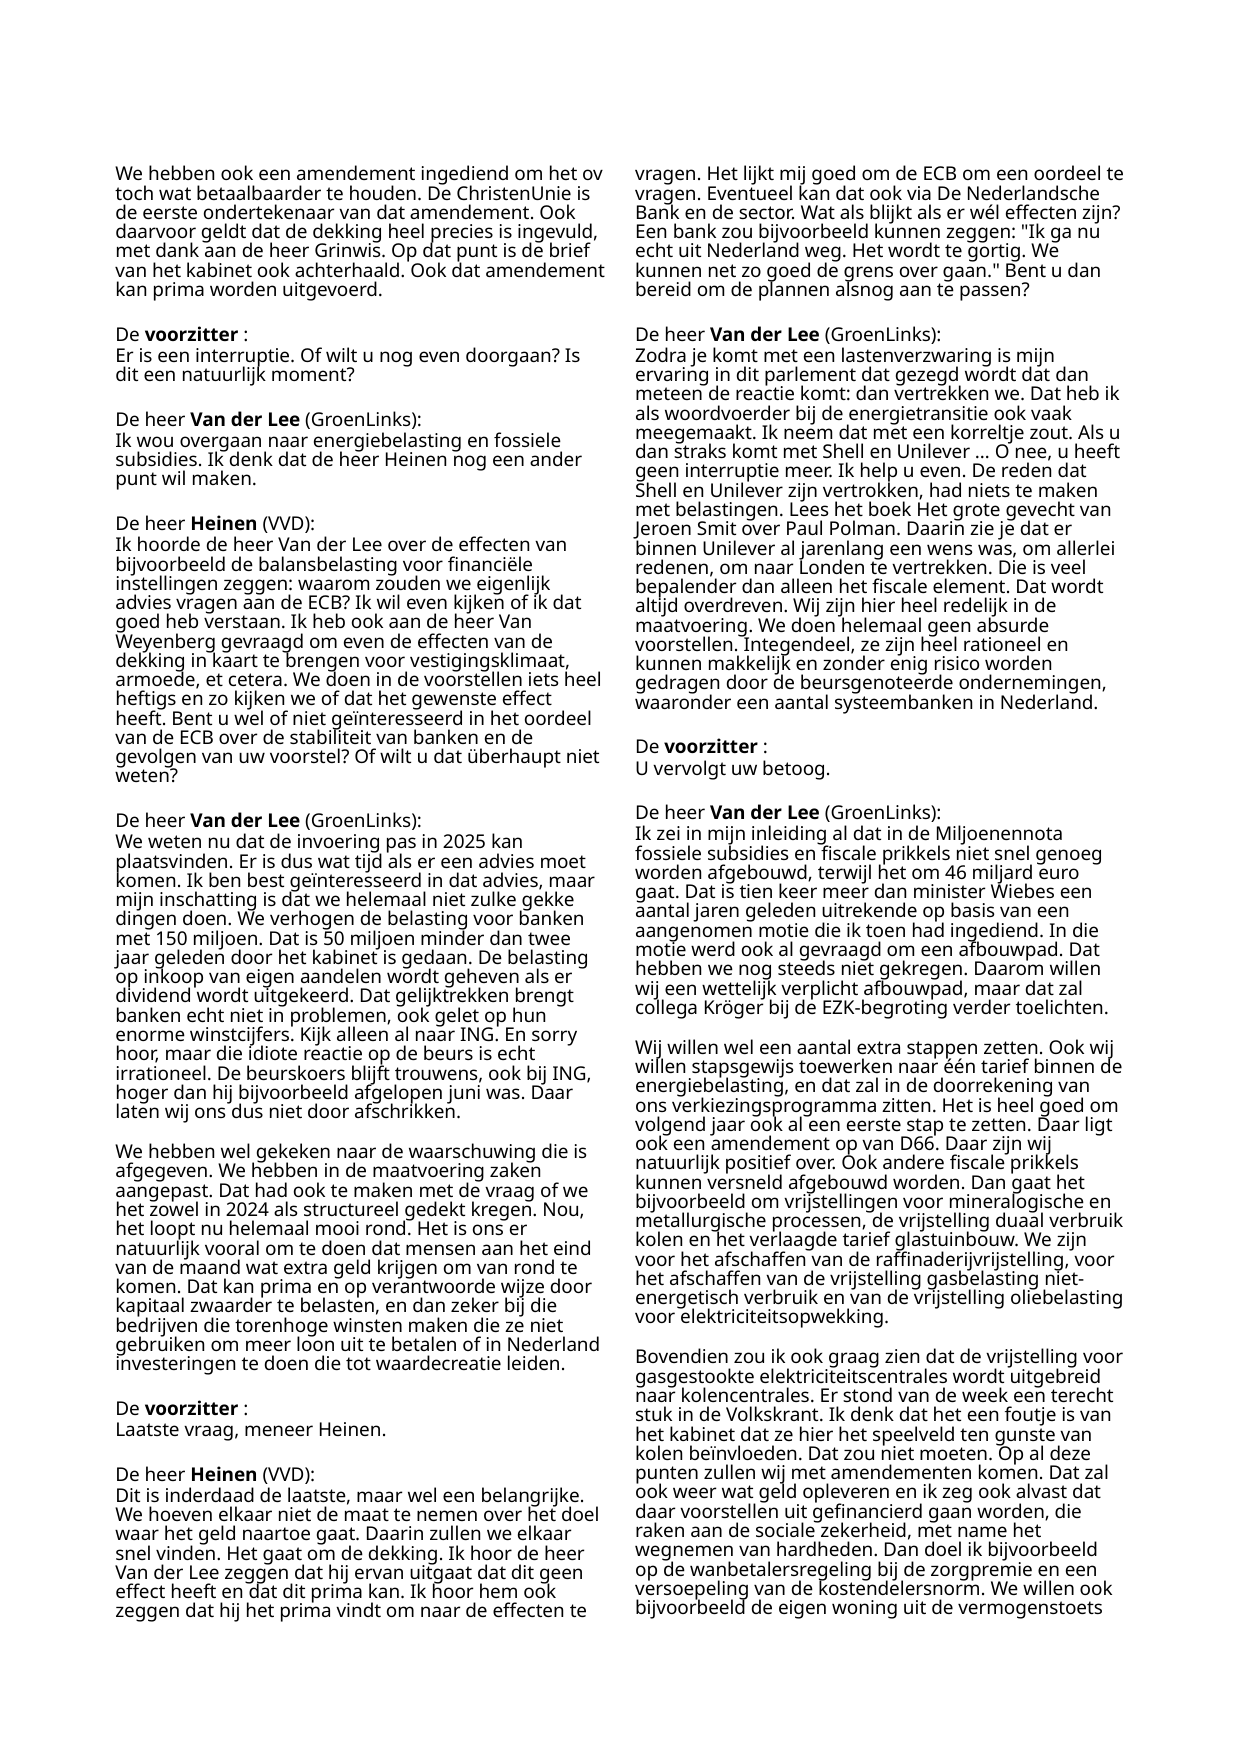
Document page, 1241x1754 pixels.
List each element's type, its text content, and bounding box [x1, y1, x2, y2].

text We weten nu dat de invoering pas in 2025 kan plaatsvinden. Er is dus wat tijd als er een advies moet komen. Ik ben best geïnteresseerd in dat advies, maar mijn inschatting is dat we helemaal niet zulke gekke dingen doen. We verhogen de belasting voor banken met 150 miljoen. Dat is 50 miljoen minder dan twee jaar geleden door het kabinet is gedaan. De belasting op inkoop van eigen aandelen wordt geheven als er dividend wordt uitgekeerd. Dat gelijktrekken brengt banken echt niet in problemen, ook gelet op hun enorme winstcijfers. Kijk alleen al naar ING. En sorry hoor, maar die idiote reactie op de beurs is echt irrationeel. De beurskoers blijft trouwens, ook bij ING, hoger dan hij bijvoorbeeld afgelopen juni was. Daar laten wij ons dus niet door afschrikken. [115, 833, 605, 1122]
text De voorzitter : [115, 1395, 605, 1421]
text Ik wou overgaan naar energiebelasting en fossiele subsidies. Ik denk dat de heer Heinen nog een ander punt wil maken. [115, 432, 605, 490]
text De heer Van der Lee (GroenLinks): [115, 808, 605, 833]
text Er is een interruptie. Of wilt u nog even doorgaan? Is dit een natuurlijk moment? [115, 347, 605, 385]
text We hebben wel gekeken naar de waarschuwing die is afgegeven. We hebben in de maatvoering zaken aangepast. Dat had ook te maken met de vraag of we het zowel in 2024 als structureel gedekt kregen. Nou, het loopt nu helemaal mooi rond. Het is ons er natuurlijk vooral om te doen dat mensen aan het eind van de maand wat extra geld krijgen om van rond te komen. Dat kan prima en op verantwoorde wijze door kapitaal zwaarder te belasten, en dan zeker bij die bedrijven die torenhoge winsten maken die ze niet gebruiken om meer loon uit te betalen of in Nederland investeringen te doen die tot waardecreatie leiden. [115, 1143, 605, 1374]
text vragen. Het lijkt mij goed om de ECB om een oordeel te vragen. Eventueel kan dat ook via De Nederlandsche Bank en de sector. Wat als blijkt als er wél effecten zijn? Een bank zou bijvoorbeeld kunnen zeggen: "Ik ga nu echt uit Nederland weg. Het wordt te gortig. We kunnen net zo goed de grens over gaan." Bent u dan bereid om de plannen alsnog aan te passen? [635, 165, 1125, 300]
text Laatste vraag, meneer Heinen. [115, 1421, 605, 1440]
text De voorzitter : [115, 321, 605, 347]
text De heer Heinen (VVD): [115, 1461, 605, 1487]
text Zodra je komt met een lastenverzwaring is mijn ervaring in dit parlement dat gezegd wordt dat dan meteen de reactie komt: dan vertrekken we. Dat heb ik als woordvoerder bij de energietransitie ook vaak meegemaakt. Ik neem dat met een korreltje zout. Als u dan straks komt met Shell en Unilever … O nee, u heeft geen interruptie meer. Ik help u even. De reden dat Shell en Unilever zijn vertrokken, had niets te maken met belastingen. Lees het boek Het grote gevecht van Jeroen Smit over Paul Polman. Daarin zie je dat er binnen Unilever al jarenlang een wens was, om allerlei redenen, om naar Londen te vertrekken. Die is veel bepalender dan alleen het fiscale element. Dat wordt altijd overdreven. Wij zijn hier heel redelijk in de maatvoering. We doen helemaal geen absurde voorstellen. Integendeel, ze zijn heel rationeel en kunnen makkelijk en zonder enig risico worden gedragen door de beursgenoteerde ondernemingen, waaronder een aantal systeembanken in Nederland. [635, 347, 1125, 713]
text De voorzitter : [635, 734, 1125, 759]
text U vervolgt uw betoog. [635, 759, 1125, 779]
text We hebben ook een amendement ingediend om het ov toch wat betaalbaarder te houden. De ChristenUnie is de eerste ondertekenaar van dat amendement. Ook daarvoor geldt dat de dekking heel precies is ingevuld, met dank aan de heer Grinwis. Op dat punt is de brief van het kabinet ook achterhaald. Ook dat amendement kan prima worden uitgevoerd. [115, 165, 605, 300]
text De heer Van der Lee (GroenLinks): [635, 799, 1125, 825]
text Ik zei in mijn inleiding al dat in de Miljoenennota fossiele subsidies en fiscale prikkels niet snel genoeg worden afgebouwd, terwijl het om 46 miljard euro gaat. Dat is tien keer meer dan minister Wiebes een aantal jaren geleden uitrekende op basis van een aangenomen motie die ik toen had ingediend. In die motie werd ook al gevraagd om een afbouwpad. Dat hebben we nog steeds niet gekregen. Daarom willen wij een wettelijk verplicht afbouwpad, maar dat zal collega Kröger bij de EZK-begroting verder toelichten. [635, 825, 1125, 1018]
text De heer Van der Lee (GroenLinks): [115, 406, 605, 432]
text De heer Van der Lee (GroenLinks): [635, 321, 1125, 347]
text Bovendien zou ik ook graag zien dat de vrijstelling voor gasgestookte elektriciteitscentrales wordt uitgebreid naar kolencentrales. Er stond van de week een terecht stuk in de Volkskrant. Ik denk dat het een foutje is van het kabinet dat ze hier het speelveld ten gunste van kolen beïnvloeden. Dat zou niet moeten. Op al deze punten zullen wij met amendementen komen. Dat zal ook weer wat geld opleveren en ik zeg ook alvast dat daar voorstellen uit gefinancierd gaan worden, die raken aan de sociale zekerheid, met name het wegnemen van hardheden. Dan doel ik bijvoorbeeld op de wanbetalersregeling bij de zorgpremie en een versoepeling van de kostendelersnorm. We willen ook bijvoorbeeld de eigen woning uit de vermogenstoets [635, 1348, 1125, 1618]
text Wij willen wel een aantal extra stappen zetten. Ook wij willen stapsgewijs toewerken naar één tarief binnen de energiebelasting, en dat zal in de doorrekening van ons verkiezingsprogramma zitten. Het is heel goed om volgend jaar ook al een eerste stap te zetten. Daar ligt ook een amendement op van D66. Daar zijn wij natuurlijk positief over. Ook andere fiscale prikkels kunnen versneld afgebouwd worden. Dan gaat het bijvoorbeeld om vrijstellingen voor mineralogische en metallurgische processen, de vrijstelling duaal verbruik kolen en het verlaagde tarief glastuinbouw. We zijn voor het afschaffen van de raffinaderijvrijstelling, voor het afschaffen van de vrijstelling gasbelasting niet-energetisch verbruik en van de vrijstelling oliebelasting voor elektriciteitsopwekking. [635, 1039, 1125, 1328]
text De heer Heinen (VVD): [115, 511, 605, 536]
text Ik hoorde de heer Van der Lee over de effecten van bijvoorbeeld de balansbelasting voor financiële instellingen zeggen: waarom zouden we eigenlijk advies vragen aan de ECB? Ik wil even kijken of ik dat goed heb verstaan. Ik heb ook aan de heer Van Weyenberg gevraagd om even de effecten van de dekking in kaart te brengen voor vestigingsklimaat, armoede, et cetera. We doen in de voorstellen iets heel heftigs en zo kijken we of dat het gewenste effect heeft. Bent u wel of niet geïnteresseerd in het oordeel van de ECB over de stabiliteit van banken en de gevolgen van uw voorstel? Of wilt u dat überhaupt niet weten? [115, 536, 605, 787]
text Dit is inderdaad de laatste, maar wel een belangrijke. We hoeven elkaar niet de maat te nemen over het doel waar het geld naartoe gaat. Daarin zullen we elkaar snel vinden. Het gaat om de dekking. Ik hoor de heer Van der Lee zeggen dat hij ervan uitgaat dat dit geen effect heeft en dat dit prima kan. Ik hoor hem ook zeggen dat hij het prima vindt om naar de effecten te [115, 1487, 605, 1622]
